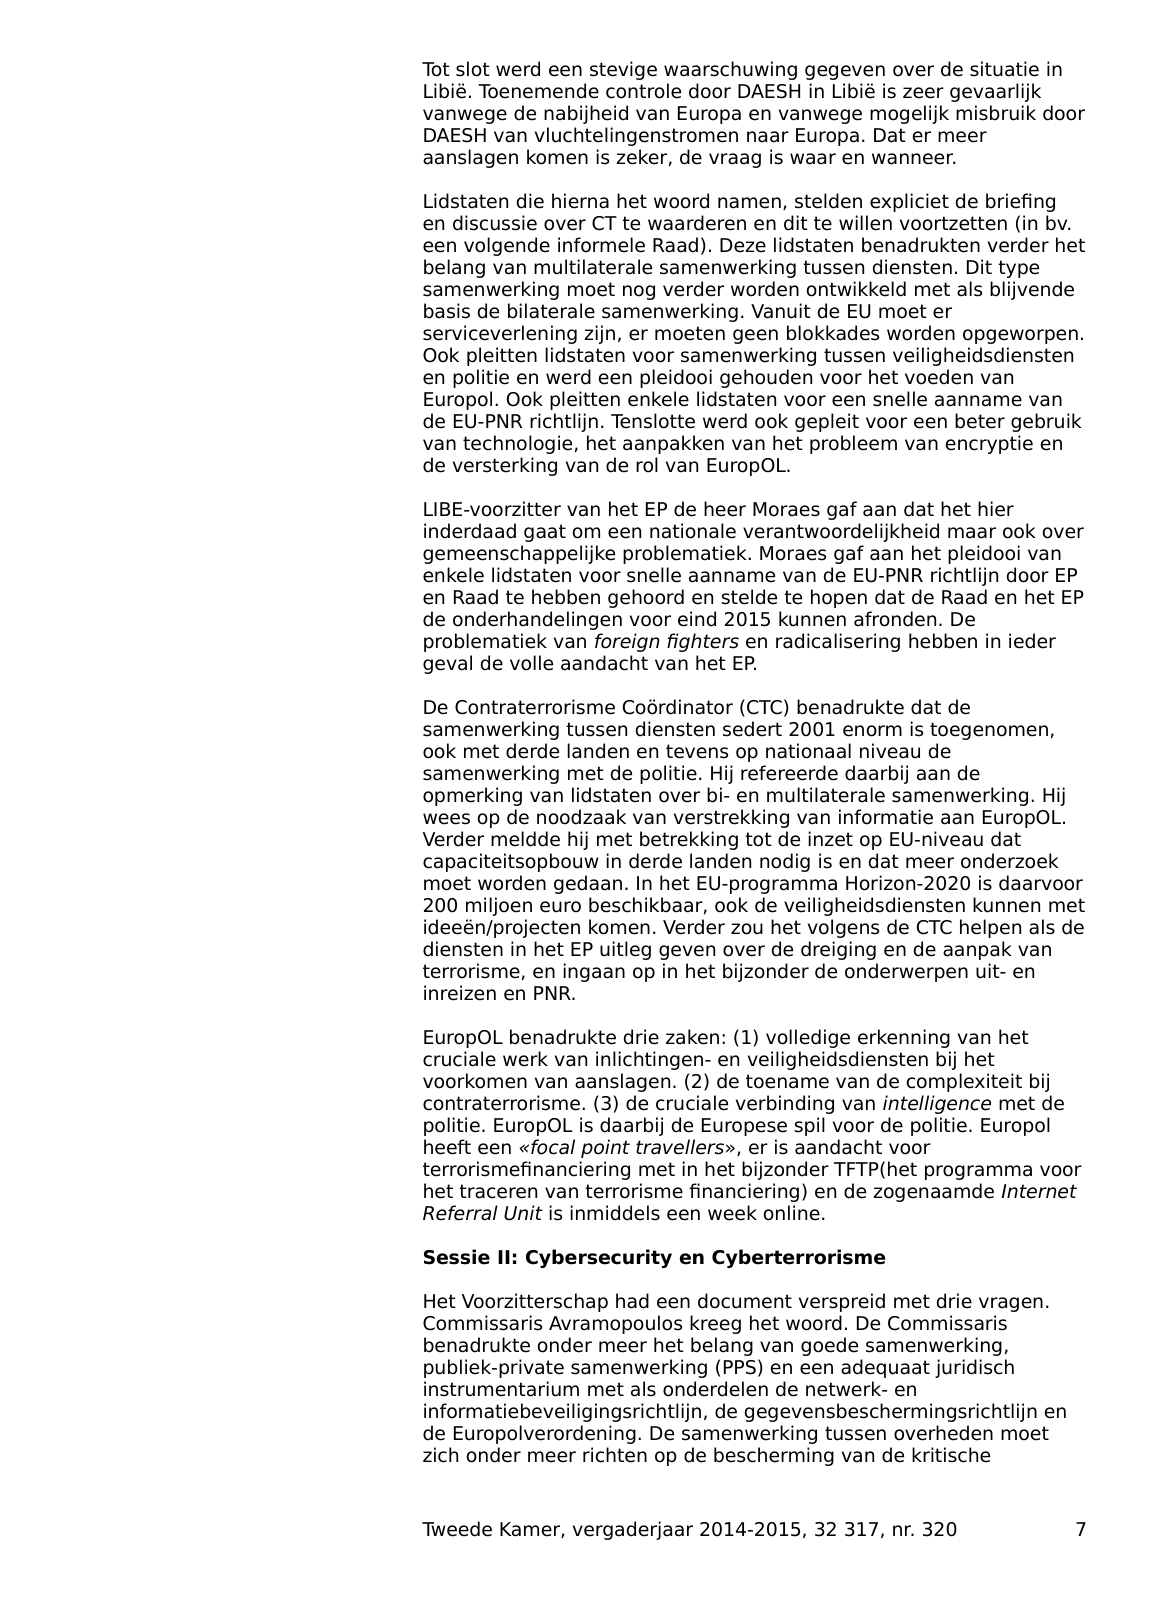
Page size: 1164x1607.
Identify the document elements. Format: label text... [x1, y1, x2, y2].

text De Contraterrorisme Coördinator (CTC) benadrukte dat de samenwerking tussen diensten sedert 2001 enorm is toegenomen, ook met derde landen en tevens op nationaal niveau de samenwerking met de politie. Hij refereerde daarbij aan de opmerking van lidstaten over bi- en multilaterale samenwerking. Hij wees op de noodzaak van verstrekking van informatie aan EuropOL. Verder meldde hij met betrekking tot de inzet op EU-niveau dat capaciteitsopbouw in derde landen nodig is en dat meer onderzoek moet worden gedaan. In het EU-programma Horizon-2020 is daarvoor 200 miljoen euro beschikbaar, ook de veiligheidsdiensten kunnen met ideeën/projecten komen. Verder zou het volgens de CTC helpen als de diensten in het EP uitleg geven over de dreiging en de aanpak van terrorisme, en ingaan op in het bijzonder de onderwerpen uit- en inreizen en PNR. [422, 697, 1087, 1005]
text Tot slot werd een stevige waarschuwing gegeven over de situatie in Libië. Toenemende controle door DAESH in Libië is zeer gevaarlijk vanwege de nabijheid van Europa en vanwege mogelijk misbruik door DAESH van vluchtelingenstromen naar Europa. Dat er meer aanslagen komen is zeker, de vraag is waar en wanneer. [422, 59, 1087, 169]
text EuropOL benadrukte drie zaken: (1) volledige erkenning van het cruciale werk van inlichtingen- en veiligheidsdiensten bij het voorkomen van aanslagen. (2) de toename van de complexiteit bij contraterrorisme. (3) de cruciale verbinding van intelligence met de politie. EuropOL is daarbij de Europese spil voor de politie. Europol heeft een «focal point travellers», er is aandacht voor terrorismefinanciering met in het bijzonder TFTP(het programma voor het traceren van terrorisme financiering) en de zogenaamde Internet Referral Unit is inmiddels een week online. [422, 1027, 1087, 1225]
text LIBE-voorzitter van het EP de heer Moraes gaf aan dat het hier inderdaad gaat om een nationale verantwoordelijkheid maar ook over gemeenschappelijke problematiek. Moraes gaf aan het pleidooi van enkele lidstaten voor snelle aanname van de EU-PNR richtlijn door EP en Raad te hebben gehoord en stelde te hopen dat de Raad en het EP de onderhandelingen voor eind 2015 kunnen afronden. De problematiek van foreign fighters en radicalisering hebben in ieder geval de volle aandacht van het EP. [422, 499, 1087, 675]
subtitle Sessie II: Cybersecurity en Cyberterrorisme [422, 1247, 1087, 1269]
text Lidstaten die hierna het woord namen, stelden expliciet de briefing en discussie over CT te waarderen en dit te willen voortzetten (in bv. een volgende informele Raad). Deze lidstaten benadrukten verder het belang van multilaterale samenwerking tussen diensten. Dit type samenwerking moet nog verder worden ontwikkeld met als blijvende basis de bilaterale samenwerking. Vanuit de EU moet er serviceverlening zijn, er moeten geen blokkades worden opgeworpen. Ook pleitten lidstaten voor samenwerking tussen veiligheidsdiensten en politie en werd een pleidooi gehouden voor het voeden van Europol. Ook pleitten enkele lidstaten voor een snelle aanname van de EU-PNR richtlijn. Tenslotte werd ook gepleit voor een beter gebruik van technologie, het aanpakken van het probleem van encryptie en de versterking van de rol van EuropOL. [422, 191, 1087, 477]
text Het Voorzitterschap had een document verspreid met drie vragen. Commissaris Avramopoulos kreeg het woord. De Commissaris benadrukte onder meer het belang van goede samenwerking, publiek-private samenwerking (PPS) en een adequaat juridisch instrumentarium met als onderdelen de netwerk- en informatiebeveiligingsrichtlijn, de gegevensbeschermingsrichtlijn en de Europolverordening. De samenwerking tussen overheden moet zich onder meer richten op de bescherming van de kritische [422, 1291, 1087, 1467]
